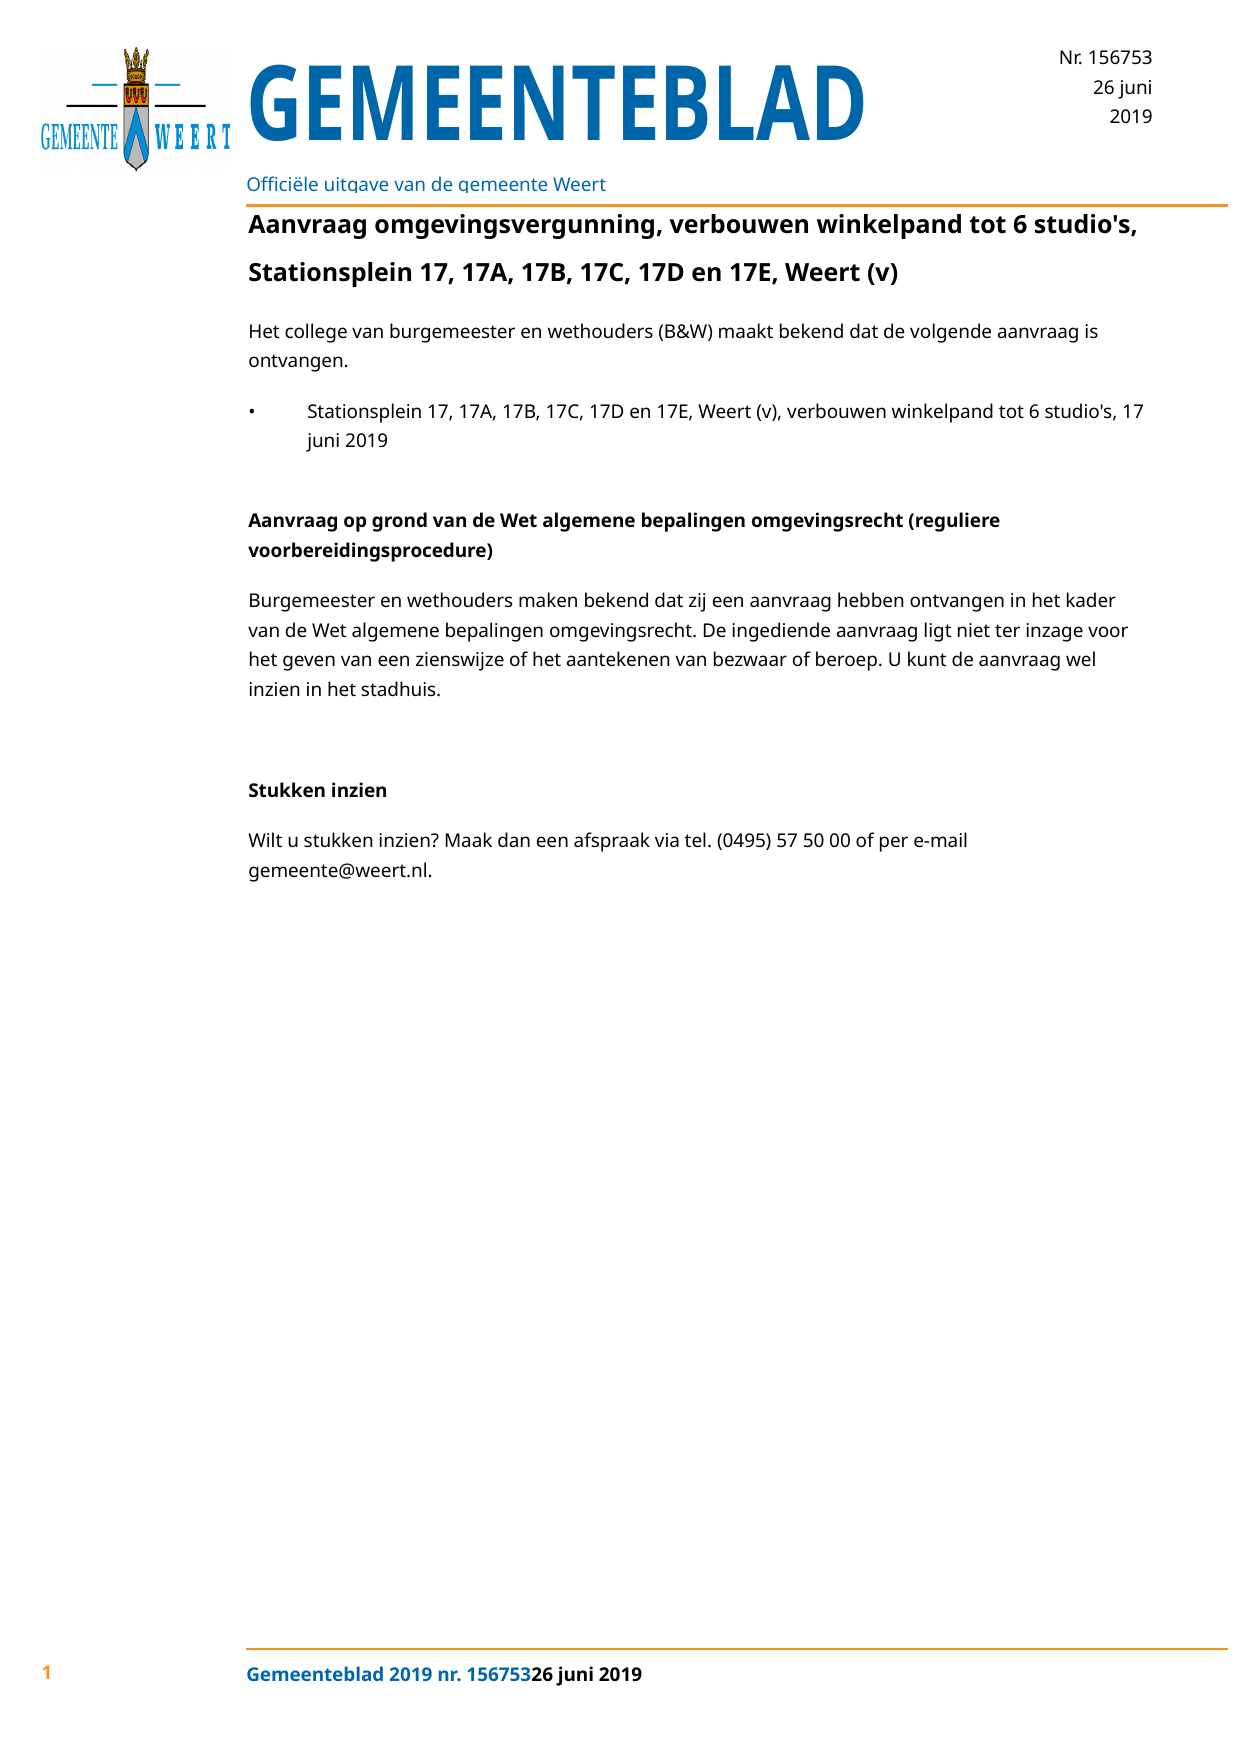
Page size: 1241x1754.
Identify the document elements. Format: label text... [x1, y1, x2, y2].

text Wilt u stukken inzien? Maak dan een afspraak via tel. (0495) 57 50 00 of per e-mail gemeente@weert.nl. [248, 827, 1152, 883]
text Aanvraag op grond van de Wet algemene bepalingen omgevingsrecht (reguliere voorbereidingsprocedure) [248, 507, 1152, 563]
text Burgemeester en wethouders maken bekend dat zij een aanvraag hebben ontvangen in het kader van de Wet algemene bepalingen omgevingsrecht. De ingediende aanvraag ligt niet ter inzage voor het geven van een zienswijze of het aantekenen van bezwaar of beroep. U kunt de aanvraag wel inzien in het stadhuis. [248, 587, 1152, 702]
text Het college van burgemeester en wethouders (B&W) maakt bekend dat de volgende aanvraag is ontvangen. [248, 318, 1152, 373]
list Stationsplein 17, 17A, 17B, 17C, 17D en 17E, Weert (v), verbouwen winkelpand tot 6 studio's, 17 juni 2019 [248, 398, 1152, 453]
picture [41, 47, 231, 172]
text Stukken inzien [248, 777, 1152, 803]
text Aanvraag omgevingsvergunning, verbouwen winkelpand tot 6 studio's, Stationsplein 17, 17A, 17B, 17C, 17D en 17E, Weert (v) [248, 207, 1152, 288]
